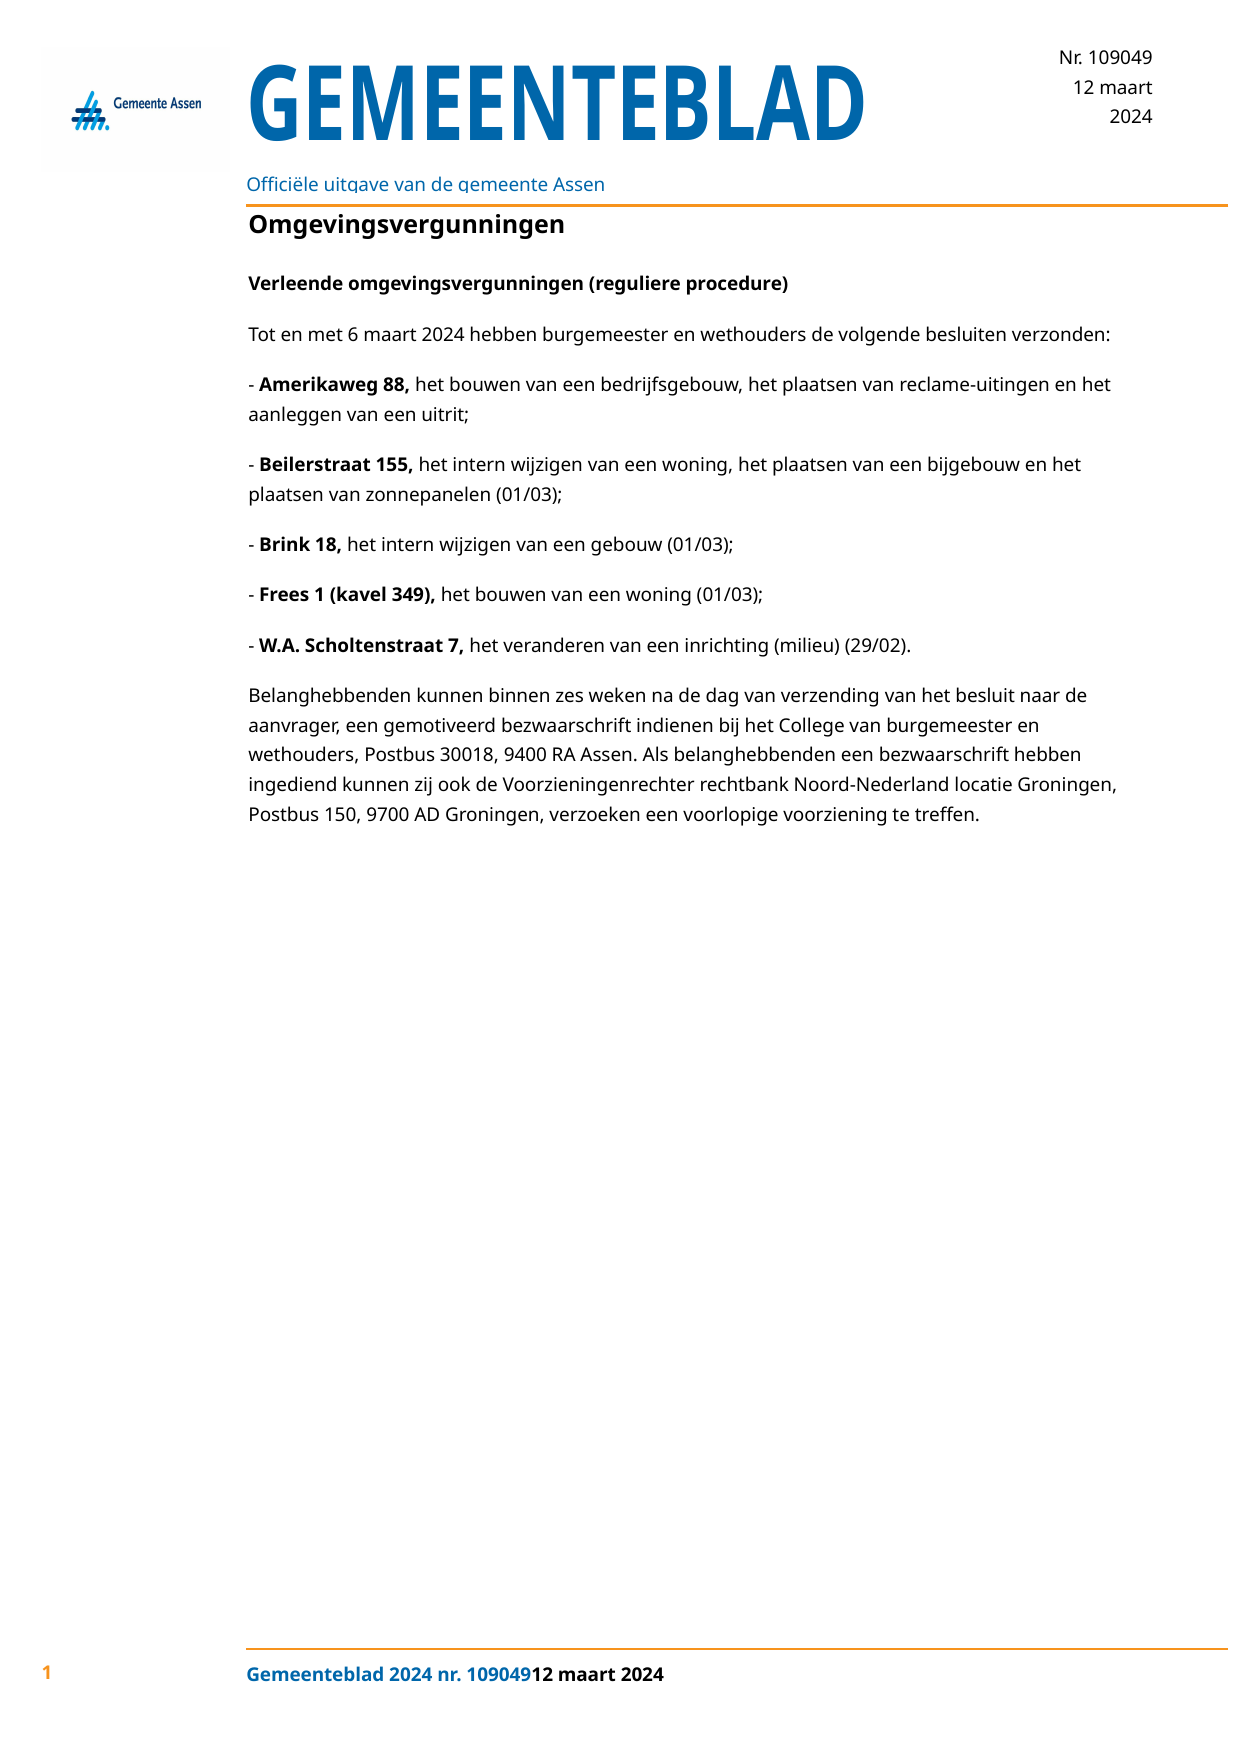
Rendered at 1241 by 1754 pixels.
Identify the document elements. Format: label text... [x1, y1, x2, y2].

text Verleende omgevingsvergunningen (reguliere procedure) [248, 270, 1152, 296]
text - Beilerstraat 155, het intern wijzigen van een woning, het plaatsen van een bijgebouw en het plaatsen van zonnepanelen (01/03); [248, 451, 1152, 506]
text - W.A. Scholtenstraat 7, het veranderen van een inrichting (milieu) (29/02). [248, 632, 1152, 658]
text - Brink 18, het intern wijzigen van een gebouw (01/03); [248, 531, 1152, 557]
picture [41, 47, 231, 172]
text Omgevingsvergunningen [248, 207, 1152, 241]
text - Frees 1 (kavel 349), het bouwen van een woning (01/03); [248, 582, 1152, 607]
text Tot en met 6 maart 2024 hebben burgemeester en wethouders de volgende besluiten verzonden: [248, 321, 1152, 346]
text - Amerikaweg 88, het bouwen van een bedrijfsgebouw, het plaatsen van reclame-uitingen en het aanleggen van een uitrit; [248, 371, 1152, 426]
text Belanghebbenden kunnen binnen zes weken na de dag van verzending van het besluit naar de aanvrager, een gemotiveerd bezwaarschrift indienen bij het College van burgemeester en wethouders, Postbus 30018, 9400 RA Assen. Als belanghebbenden een bezwaarschrift hebben ingediend kunnen zij ook de Voorzieningenrechter rechtbank Noord-Nederland locatie Groningen, Postbus 150, 9700 AD Groningen, verzoeken een voorlopige voorziening te treffen. [248, 682, 1152, 826]
